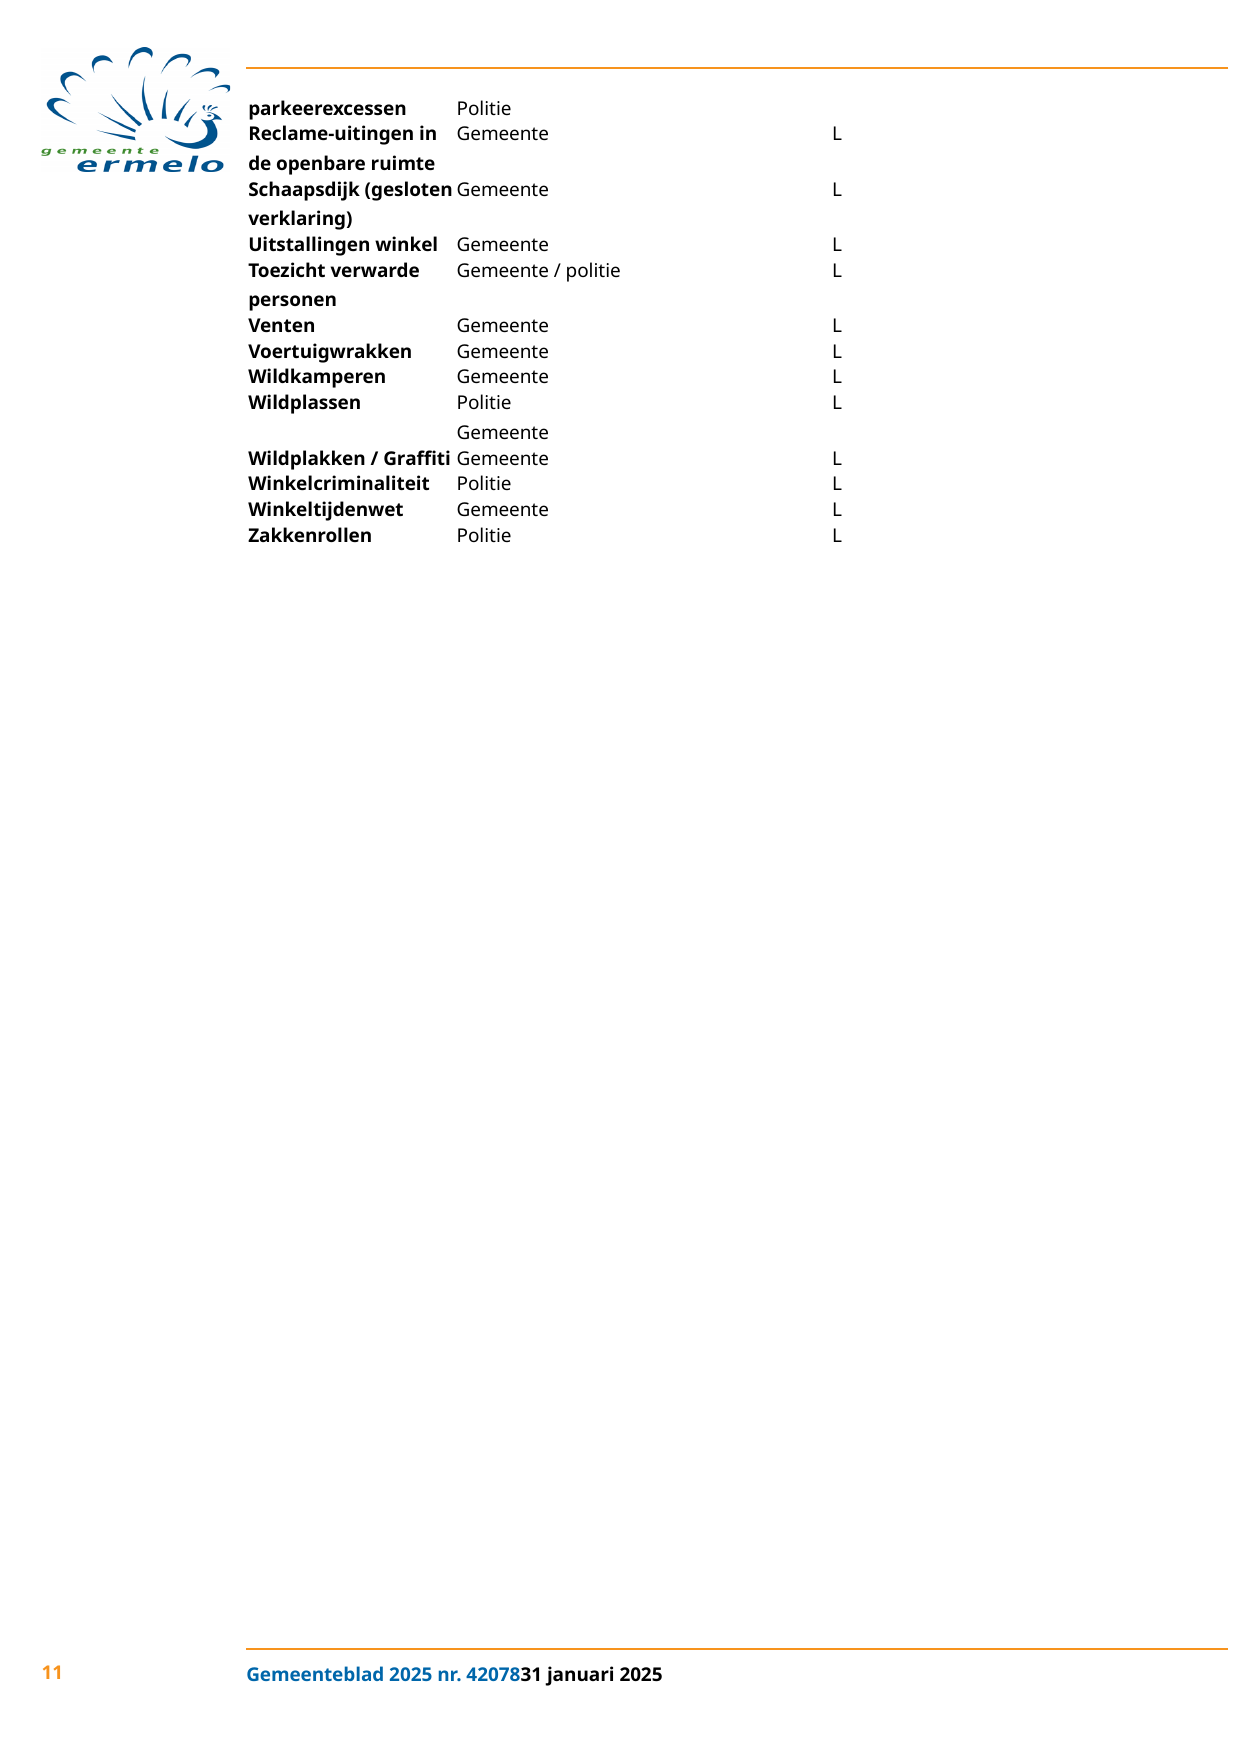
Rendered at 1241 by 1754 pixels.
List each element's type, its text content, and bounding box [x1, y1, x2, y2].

table_cell L [832, 522, 1152, 548]
table_cell [672, 231, 832, 257]
table_cell Gemeente [456, 231, 672, 257]
table_cell [672, 176, 832, 231]
table_cell Zakkenrollen [248, 522, 456, 548]
table_cell Gemeente [456, 364, 672, 389]
table_cell Gemeente / politie [456, 257, 672, 312]
table_cell [672, 338, 832, 364]
table_cell L [832, 445, 1152, 470]
table_cell parkeerexcessen [248, 95, 456, 121]
table_cell Gemeente [456, 445, 672, 470]
table_cell L [832, 312, 1152, 338]
table_cell L [832, 389, 1152, 445]
table_cell Wildplakken / Graffiti [248, 445, 456, 470]
table_cell Wildplassen [248, 389, 456, 445]
table_cell L [832, 364, 1152, 389]
table_cell [672, 121, 832, 176]
table_cell Gemeente [456, 121, 672, 176]
table_cell Politie Gemeente [456, 389, 672, 445]
table_cell L [832, 257, 1152, 312]
table_cell Toezicht verwarde personen [248, 257, 456, 312]
table_cell [672, 522, 832, 548]
table_cell [672, 364, 832, 389]
table_cell Wildkamperen [248, 364, 456, 389]
table_cell Winkeltijdenwet [248, 496, 456, 522]
table_cell L [832, 231, 1152, 257]
table_cell Voertuigwrakken [248, 338, 456, 364]
table_cell Politie [456, 95, 672, 121]
table_cell [672, 470, 832, 496]
table_cell Politie [456, 522, 672, 548]
table_cell [832, 95, 1152, 121]
table_cell Reclame-uitingen in de openbare ruimte [248, 121, 456, 176]
table_cell Gemeente [456, 496, 672, 522]
table_cell [672, 257, 832, 312]
table_cell L [832, 338, 1152, 364]
table_cell Venten [248, 312, 456, 338]
table_cell [672, 95, 832, 121]
table_cell Gemeente [456, 312, 672, 338]
table_cell Winkelcriminaliteit [248, 470, 456, 496]
table_cell [672, 389, 832, 445]
table_cell L [832, 176, 1152, 231]
table_cell Gemeente [456, 338, 672, 364]
table_cell [672, 496, 832, 522]
table_cell Gemeente [456, 176, 672, 231]
table_cell [672, 445, 832, 470]
table_cell L [832, 121, 1152, 176]
table_cell Schaapsdijk (gesloten verklaring) [248, 176, 456, 231]
table_cell [672, 312, 832, 338]
table_cell L [832, 496, 1152, 522]
table_cell Politie [456, 470, 672, 496]
picture [41, 47, 231, 172]
table_cell L [832, 470, 1152, 496]
table_cell Uitstallingen winkel [248, 231, 456, 257]
